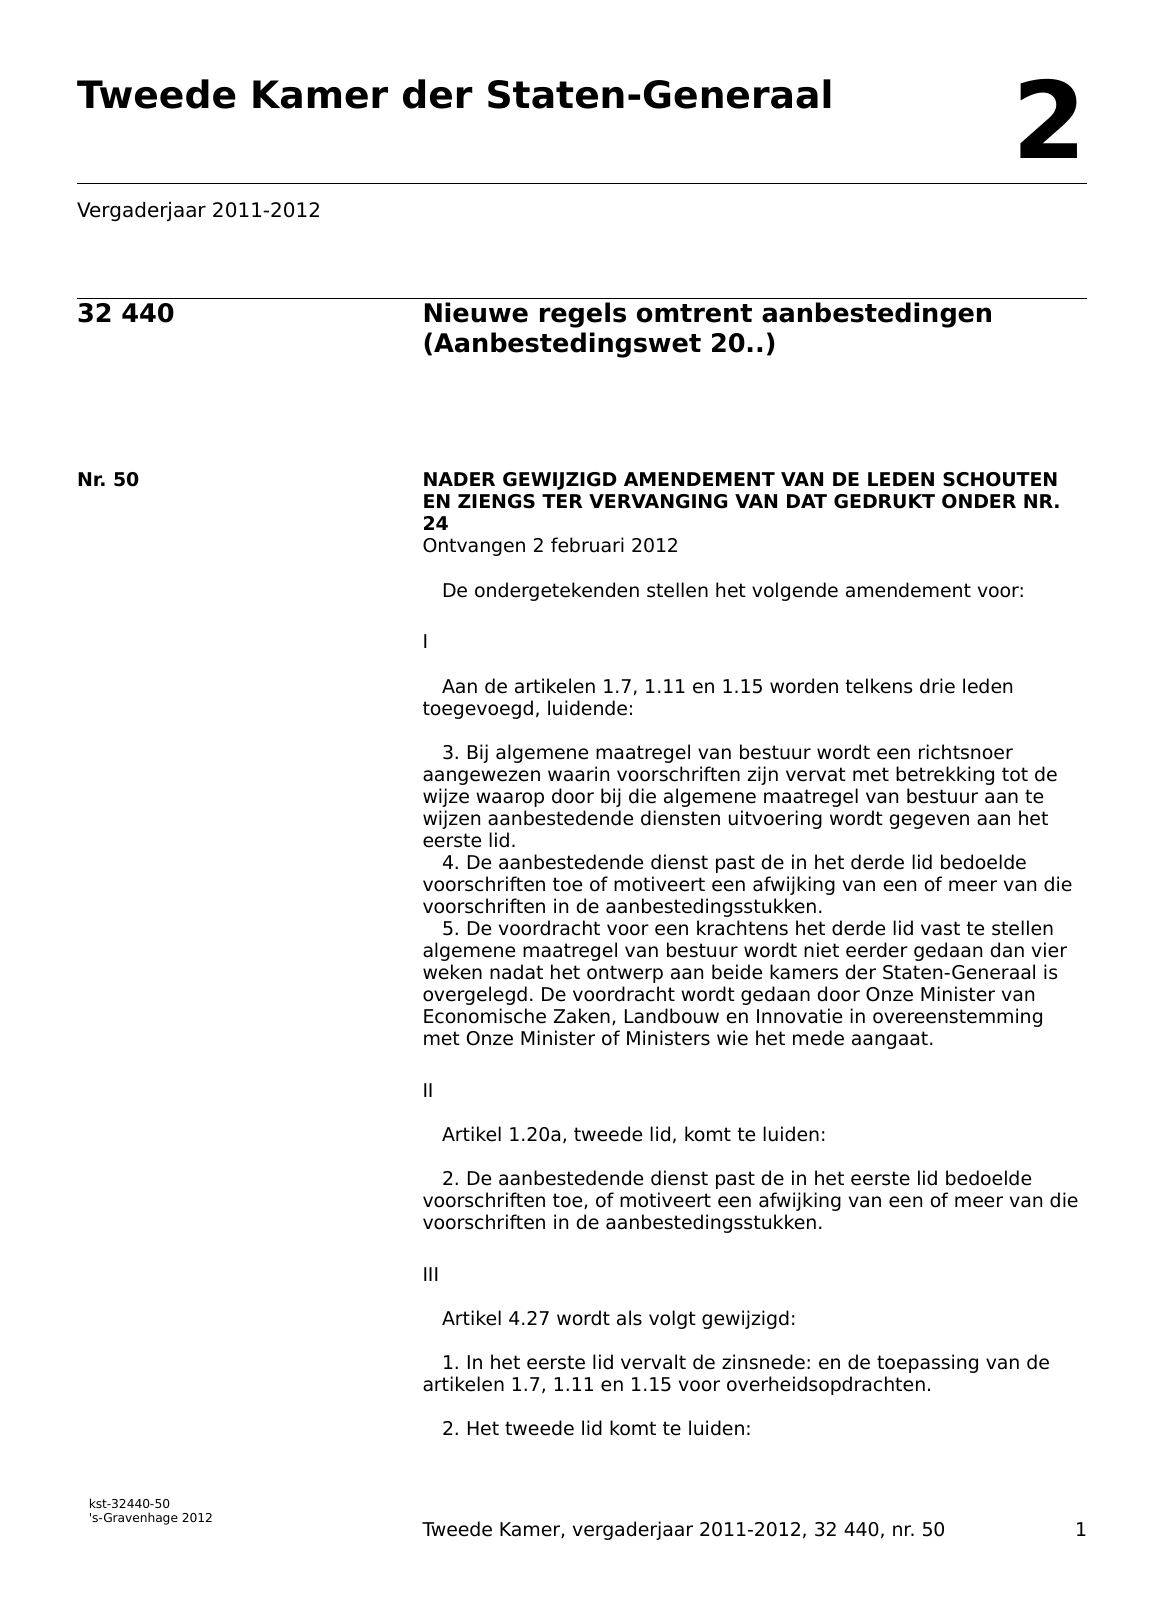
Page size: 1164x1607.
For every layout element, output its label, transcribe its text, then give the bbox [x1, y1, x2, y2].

table_cell Vergaderjaar 2011-2012 [77, 184, 1087, 298]
text 5. De voordracht voor een krachtens het derde lid vast te stellen algemene maatregel van bestuur wordt niet eerder gedaan dan vier weken nadat het ontwerp aan beide kamers der Staten-Generaal is overgelegd. De voordracht wordt gedaan door Onze Minister van Economische Zaken, Landbouw en Innovatie in overeenstemming met Onze Minister of Ministers wie het mede aangaat. [422, 918, 1087, 1049]
text Artikel 1.20a, tweede lid, komt te luiden: [422, 1124, 1087, 1146]
table_header Tweede Kamer der Staten-Generaal [77, 59, 886, 183]
text Ontvangen 2 februari 2012 [422, 535, 1087, 557]
subtitle II [422, 1079, 1087, 1101]
subtitle Nr. 50 NADER GEWIJZIGD AMENDEMENT VAN DE LEDEN SCHOUTEN EN ZIENGS TER VERVANGING VAN DAT GEDRUKT ONDER NR. 24 [77, 469, 1087, 535]
subtitle 32 440 Nieuwe regels omtrent aanbestedingen (Aanbestedingswet 20..) [77, 299, 1087, 358]
text 's-Gravenhage 2012 [88, 1511, 323, 1525]
text De ondergetekenden stellen het volgende amendement voor: [422, 579, 1087, 601]
text 2. De aanbestedende dienst past de in het eerste lid bedoelde voorschriften toe, of motiveert een afwijking van een of meer van die voorschriften in de aanbestedingsstukken. [422, 1168, 1087, 1234]
text Artikel 4.27 wordt als volgt gewijzigd: [422, 1308, 1087, 1330]
text kst-32440-50 [88, 1497, 323, 1511]
text Aan de artikelen 1.7, 1.11 en 1.15 worden telkens drie leden toegevoegd, luidende: [422, 676, 1087, 719]
text 2. Het tweede lid komt te luiden: [422, 1418, 1087, 1440]
subtitle III [422, 1264, 1087, 1286]
text 1. In het eerste lid vervalt de zinsnede: en de toepassing van de artikelen 1.7, 1.11 en 1.15 voor overheidsopdrachten. [422, 1352, 1087, 1396]
text 4. De aanbestedende dienst past de in het derde lid bedoelde voorschriften toe of motiveert een afwijking van een of meer van die voorschriften in de aanbestedingsstukken. [422, 852, 1087, 918]
table_header 2 [886, 59, 1087, 183]
subtitle I [422, 631, 1087, 653]
text 3. Bij algemene maatregel van bestuur wordt een richtsnoer aangewezen waarin voorschriften zijn vervat met betrekking tot de wijze waarop door bij die algemene maatregel van bestuur aan te wijzen aanbestedende diensten uitvoering wordt gegeven aan het eerste lid. [422, 742, 1087, 852]
